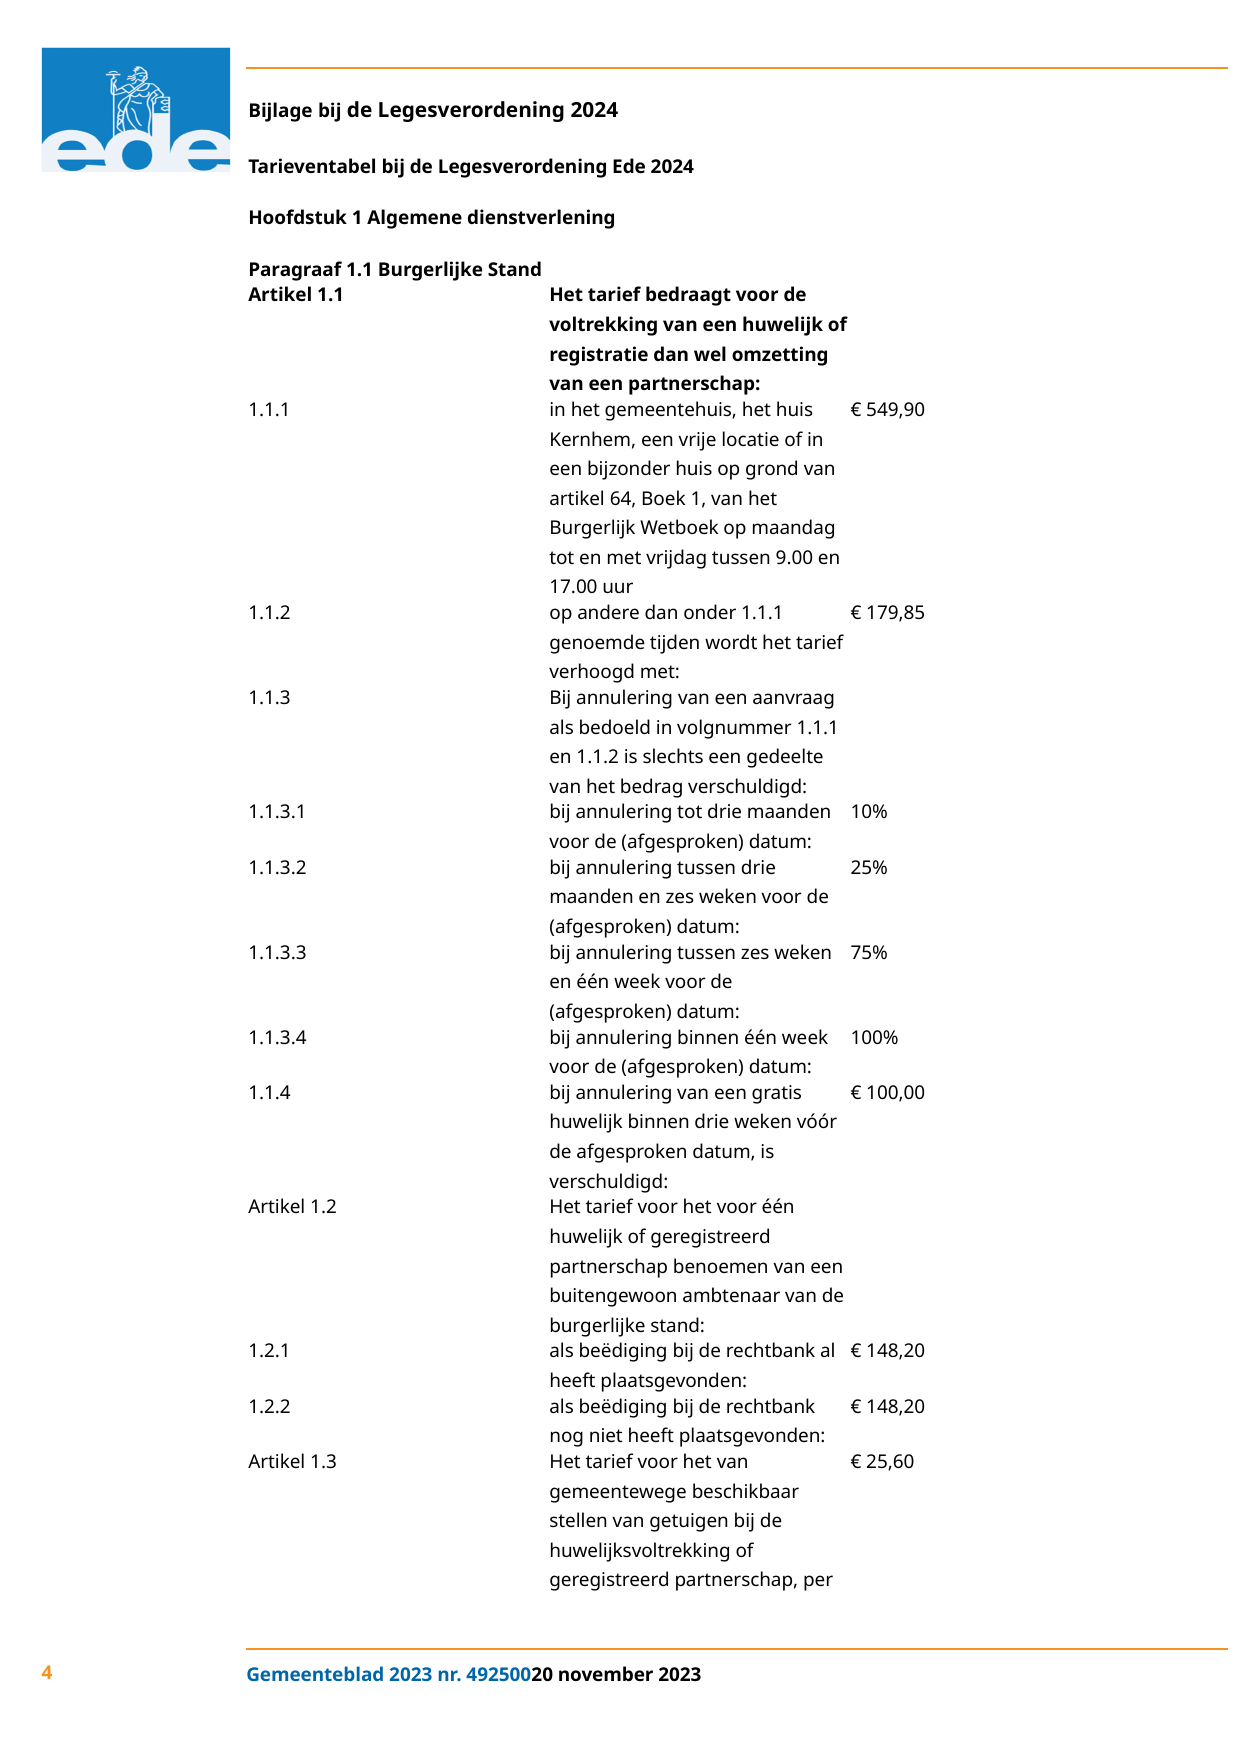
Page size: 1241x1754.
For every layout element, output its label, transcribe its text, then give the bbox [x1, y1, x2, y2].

table_cell [850, 684, 1152, 799]
table_cell 10% [850, 799, 1152, 854]
table_header Tarieventabel bij de Legesverordening Ede 2024 [248, 153, 850, 179]
table_cell op andere dan onder 1.1.1 genoemde tijden wordt het tarief verhoogd met: [549, 599, 850, 684]
table_cell bij annulering tussen drie maanden en zes weken voor de (afgesproken) datum: [549, 854, 850, 939]
table_cell 100% [850, 1024, 1152, 1079]
table_cell Paragraaf 1.1 Burgerlijke Stand [248, 256, 850, 282]
table_cell 75% [850, 939, 1152, 1024]
table_cell 1.1.4 [248, 1079, 549, 1194]
table_cell bij annulering van een gratis huwelijk binnen drie weken vóór de afgesproken datum, is verschuldigd: [549, 1079, 850, 1194]
table_cell 1.1.3.4 [248, 1024, 549, 1079]
table_cell Het tarief voor het van gemeentewege beschikbaar stellen van getuigen bij de huwelijksvoltrekking of geregistreerd partnerschap, per [549, 1448, 850, 1592]
table_cell [549, 230, 850, 256]
table_cell als beëdiging bij de rechtbank al heeft plaatsgevonden: [549, 1338, 850, 1393]
table_cell 1.1.1 [248, 396, 549, 599]
table_cell als beëdiging bij de rechtbank nog niet heeft plaatsgevonden: [549, 1393, 850, 1448]
table_cell Het tarief voor het voor één huwelijk of geregistreerd partnerschap benoemen van een buitengewoon ambtenaar van de burgerlijke stand: [549, 1194, 850, 1338]
table_cell € 25,60 [850, 1448, 1152, 1592]
table_cell Artikel 1.1 [248, 282, 549, 396]
table_cell € 148,20 [850, 1393, 1152, 1448]
table_cell 1.1.3 [248, 684, 549, 799]
table_cell [850, 1194, 1152, 1338]
table_cell [248, 230, 549, 256]
table_cell Het tarief bedraagt voor de voltrekking van een huwelijk of registratie dan wel omzetting van een partnerschap: [549, 282, 850, 396]
table_cell bij annulering tussen zes weken en één week voor de (afgesproken) datum: [549, 939, 850, 1024]
table_cell 1.1.3.1 [248, 799, 549, 854]
table_cell [850, 282, 1152, 396]
table_cell € 100,00 [850, 1079, 1152, 1194]
table_cell [850, 205, 1152, 230]
table_cell [549, 179, 850, 204]
table_cell 25% [850, 854, 1152, 939]
table_cell Hoofdstuk 1 Algemene dienstverlening [248, 205, 850, 230]
table_cell € 179,85 [850, 599, 1152, 684]
table_cell 1.2.2 [248, 1393, 549, 1448]
table_cell Bij annulering van een aanvraag als bedoeld in volgnummer 1.1.1 en 1.1.2 is slechts een gedeelte van het bedrag verschuldigd: [549, 684, 850, 799]
table_cell 1.1.3.3 [248, 939, 549, 1024]
table_cell [248, 179, 549, 204]
table_cell [850, 256, 1152, 282]
table_cell Artikel 1.2 [248, 1194, 549, 1338]
table_cell bij annulering tot drie maanden voor de (afgesproken) datum: [549, 799, 850, 854]
table_cell in het gemeentehuis, het huis Kernhem, een vrije locatie of in een bijzonder huis op grond van artikel 64, Boek 1, van het Burgerlijk Wetboek op maandag tot en met vrijdag tussen 9.00 en 17.00 uur [549, 396, 850, 599]
table_cell € 549,90 [850, 396, 1152, 599]
table_header [850, 153, 1152, 179]
picture [41, 47, 231, 172]
table_cell Artikel 1.3 [248, 1448, 549, 1592]
table_cell € 148,20 [850, 1338, 1152, 1393]
table_cell [850, 179, 1152, 204]
table_cell bij annulering binnen één week voor de (afgesproken) datum: [549, 1024, 850, 1079]
table_cell 1.1.2 [248, 599, 549, 684]
table_cell [850, 230, 1152, 256]
table_cell 1.2.1 [248, 1338, 549, 1393]
table_cell 1.1.3.2 [248, 854, 549, 939]
text Bijlage bij de Legesverordening 2024 [248, 95, 1152, 123]
